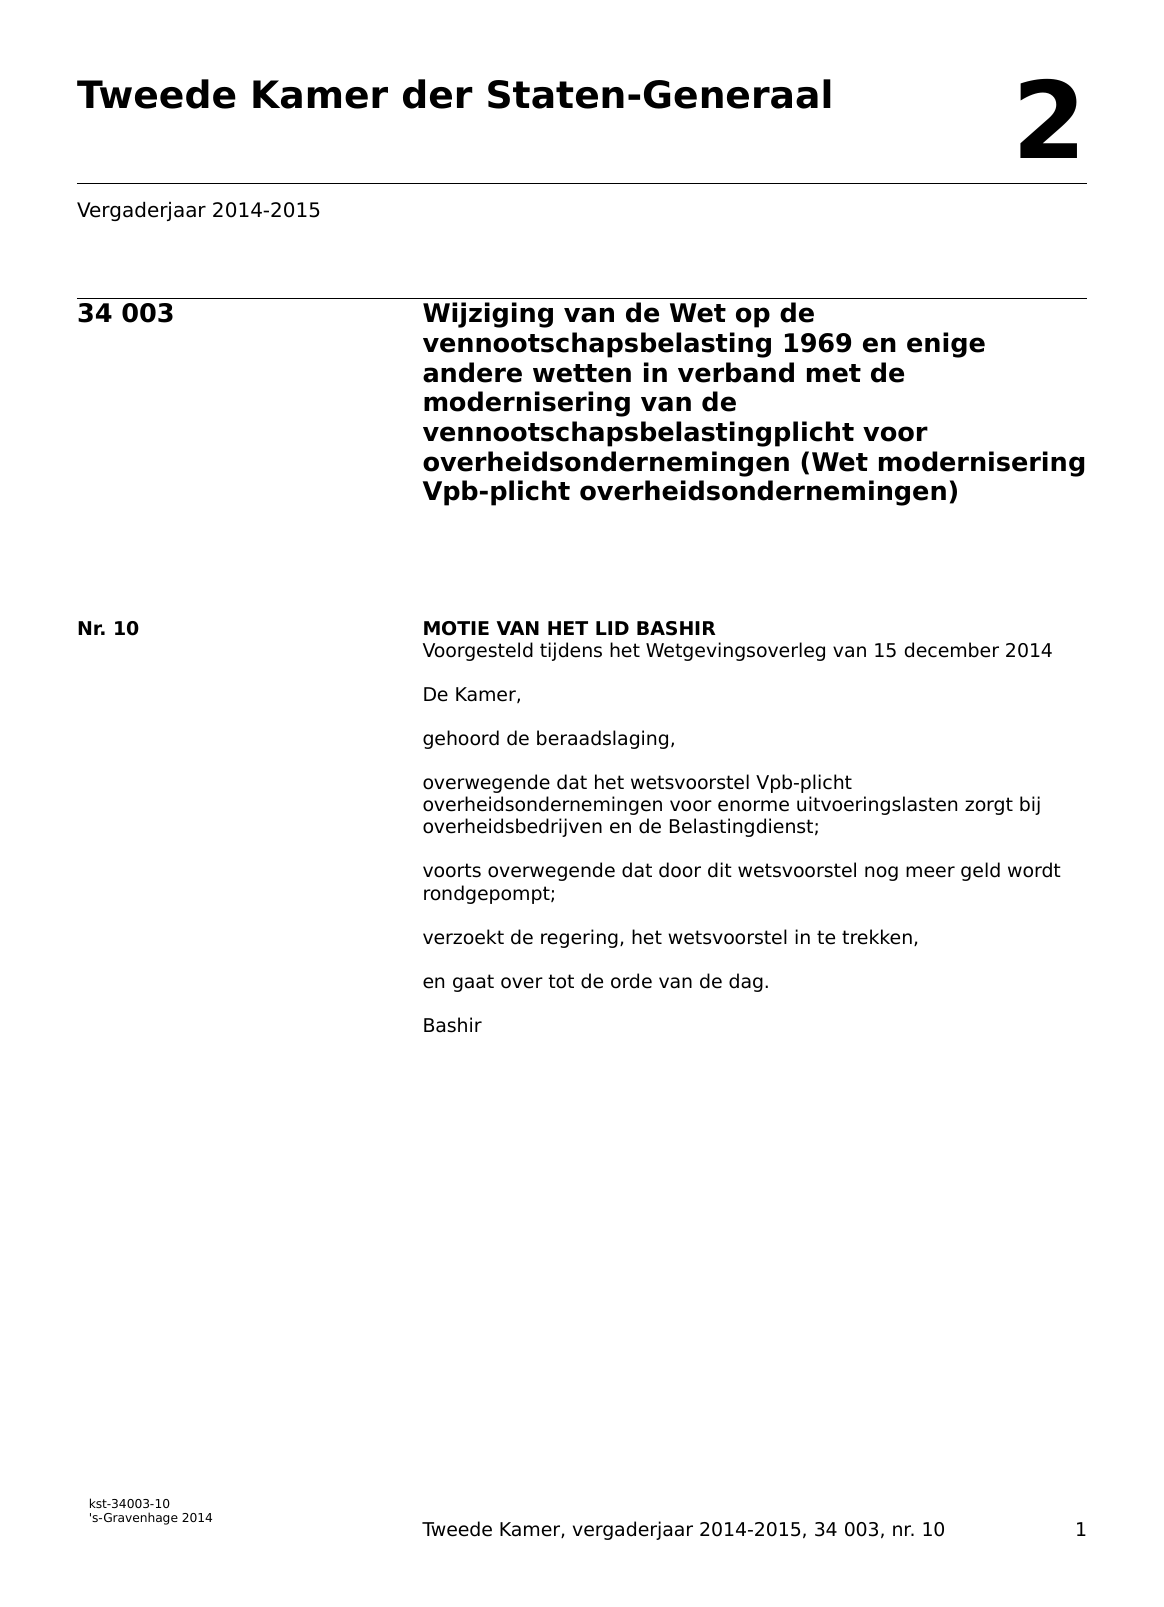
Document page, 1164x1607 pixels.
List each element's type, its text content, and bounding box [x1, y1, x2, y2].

table_header 2 [886, 59, 1087, 183]
subtitle 34 003 Wijziging van de Wet op de vennootschapsbelasting 1969 en enige andere wetten in verband met de modernisering van de vennootschapsbelastingplicht voor overheidsondernemingen (Wet modernisering Vpb-plicht overheidsondernemingen) [77, 299, 1087, 507]
text overwegende dat het wetsvoorstel Vpb-plicht overheidsondernemingen voor enorme uitvoeringslasten zorgt bij overheidsbedrijven en de Belastingdienst; [422, 772, 1087, 838]
text Voorgesteld tijdens het Wetgevingsoverleg van 15 december 2014 [422, 640, 1087, 662]
text voorts overwegende dat door dit wetsvoorstel nog meer geld wordt [422, 860, 1087, 882]
table_header Tweede Kamer der Staten-Generaal [77, 59, 886, 183]
text 's-Gravenhage 2014 [88, 1511, 323, 1525]
text verzoekt de regering, het wetsvoorstel in te trekken, [422, 927, 1087, 948]
table_cell Vergaderjaar 2014-2015 [77, 184, 1087, 298]
text rondgepompt; [422, 882, 1087, 904]
text De Kamer, [422, 684, 1087, 706]
text en gaat over tot de orde van de dag. [422, 971, 1087, 993]
text Bashir [422, 1015, 1087, 1037]
text gehoord de beraadslaging, [422, 728, 1087, 750]
subtitle Nr. 10 MOTIE VAN HET LID BASHIR [77, 618, 1087, 640]
text kst-34003-10 [88, 1497, 323, 1511]
